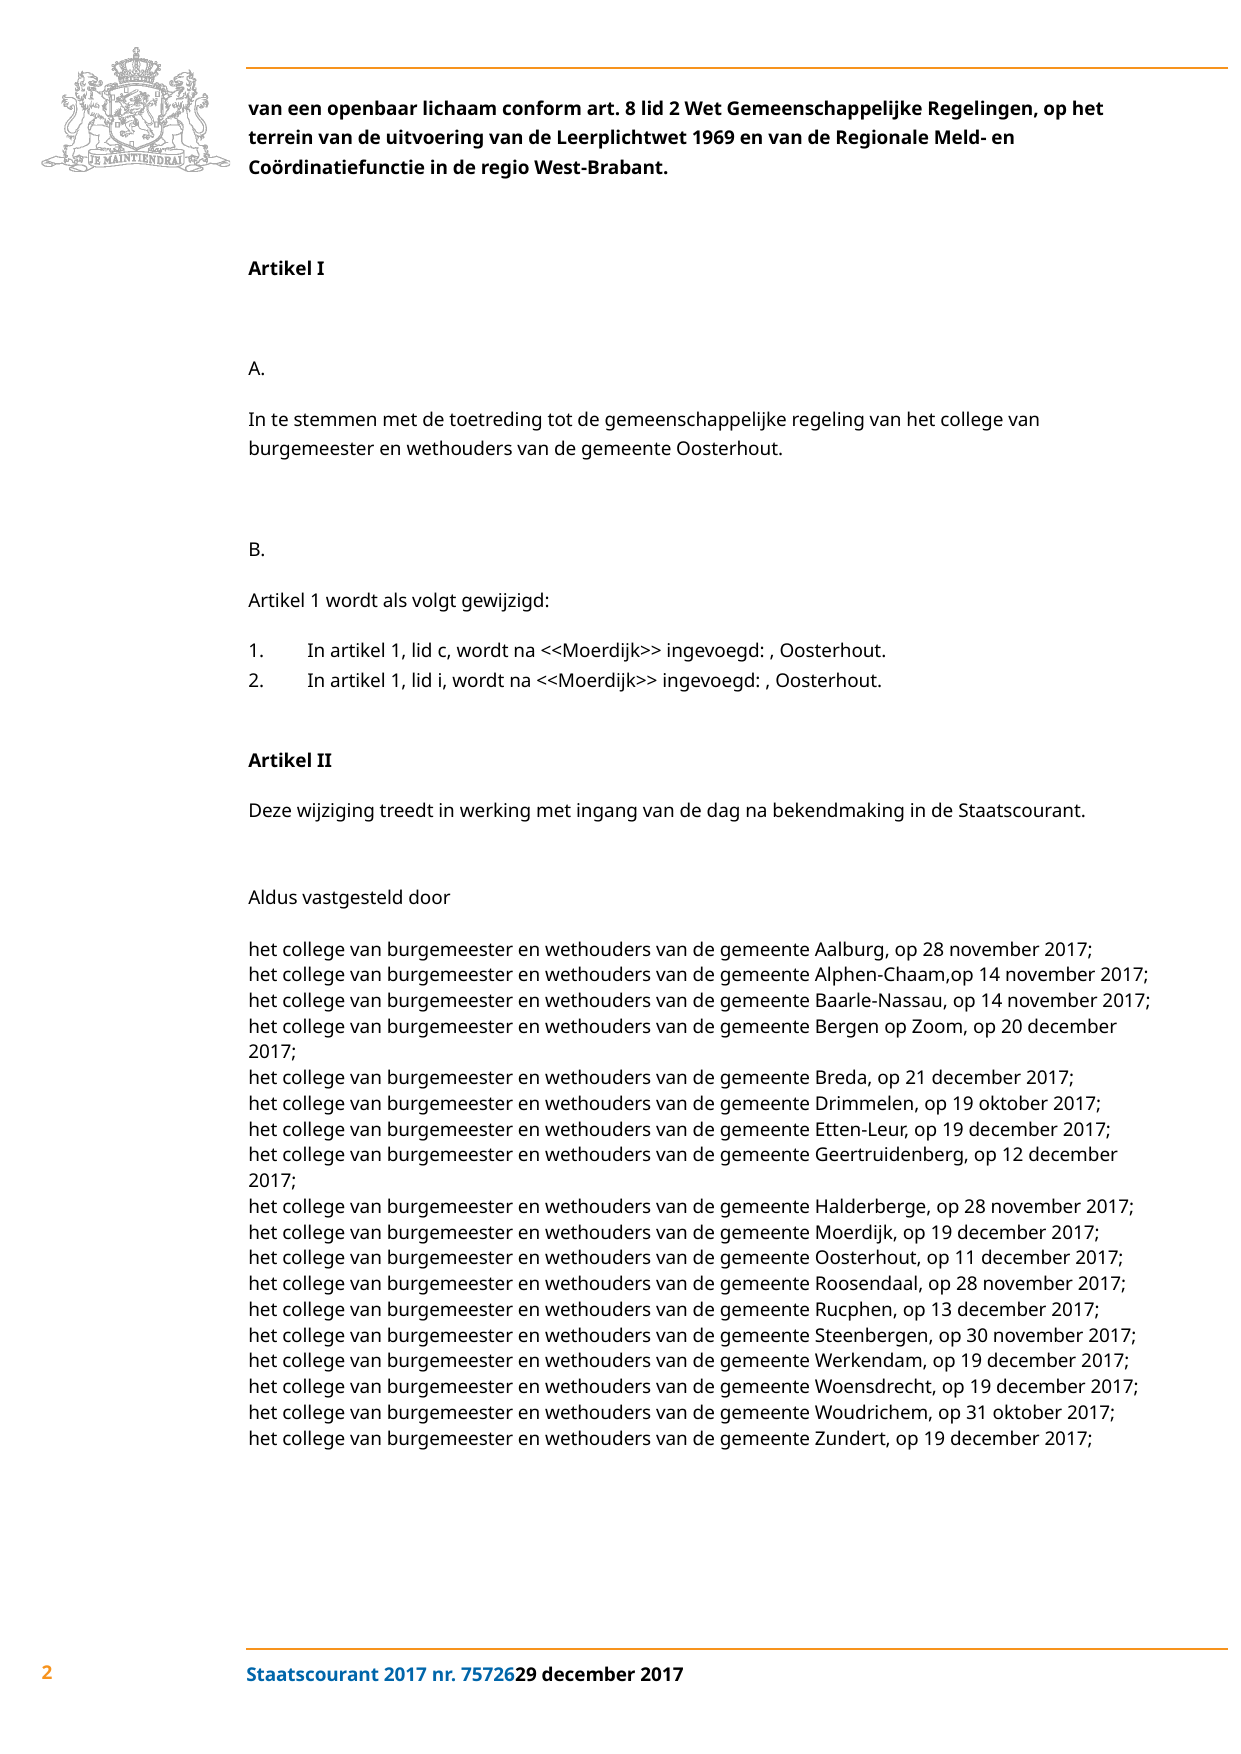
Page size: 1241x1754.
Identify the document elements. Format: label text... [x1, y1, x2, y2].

text het college van burgemeester en wethouders van de gemeente Baarle-Nassau, op 14 november 2017; [248, 987, 1152, 1013]
text Deze wijziging treedt in werking met ingang van de dag na bekendmaking in de Staatscourant. [248, 797, 1152, 823]
text het college van burgemeester en wethouders van de gemeente Bergen op Zoom, op 20 december 2017; [248, 1013, 1152, 1064]
text het college van burgemeester en wethouders van de gemeente Aalburg, op 28 november 2017; [248, 936, 1152, 962]
text Artikel II [248, 747, 1152, 773]
text Artikel I [248, 255, 1152, 281]
text van een openbaar lichaam conform art. 8 lid 2 Wet Gemeenschappelijke Regelingen, op het terrein van de uitvoering van de Leerplichtwet 1969 en van de Regionale Meld- en Coördinatiefunctie in de regio West-Brabant. [248, 95, 1152, 180]
list In artikel 1, lid c, wordt na <<Moerdijk>> ingevoegd: , Oosterhout. [248, 637, 1152, 663]
text het college van burgemeester en wethouders van de gemeente Oosterhout, op 11 december 2017; [248, 1244, 1152, 1270]
text B. [248, 536, 1152, 562]
text het college van burgemeester en wethouders van de gemeente Woensdrecht, op 19 december 2017; [248, 1373, 1152, 1399]
text het college van burgemeester en wethouders van de gemeente Halderberge, op 28 november 2017; [248, 1193, 1152, 1219]
text Aldus vastgesteld door [248, 884, 1152, 910]
text het college van burgemeester en wethouders van de gemeente Zundert, op 19 december 2017; [248, 1425, 1152, 1450]
text Artikel 1 wordt als volgt gewijzigd: [248, 587, 1152, 613]
text het college van burgemeester en wethouders van de gemeente Drimmelen, op 19 oktober 2017; [248, 1090, 1152, 1116]
text het college van burgemeester en wethouders van de gemeente Rucphen, op 13 december 2017; [248, 1296, 1152, 1322]
list In artikel 1, lid i, wordt na <<Moerdijk>> ingevoegd: , Oosterhout. [248, 667, 1152, 693]
text het college van burgemeester en wethouders van de gemeente Werkendam, op 19 december 2017; [248, 1347, 1152, 1373]
text het college van burgemeester en wethouders van de gemeente Geertruidenberg, op 12 december 2017; [248, 1142, 1152, 1193]
text het college van burgemeester en wethouders van de gemeente Moerdijk, op 19 december 2017; [248, 1219, 1152, 1244]
text het college van burgemeester en wethouders van de gemeente Breda, op 21 december 2017; [248, 1064, 1152, 1090]
text A. [248, 356, 1152, 381]
text het college van burgemeester en wethouders van de gemeente Steenbergen, op 30 november 2017; [248, 1322, 1152, 1347]
text In te stemmen met de toetreding tot de gemeenschappelijke regeling van het college van burgemeester en wethouders van de gemeente Oosterhout. [248, 406, 1152, 461]
text het college van burgemeester en wethouders van de gemeente Roosendaal, op 28 november 2017; [248, 1270, 1152, 1296]
text het college van burgemeester en wethouders van de gemeente Etten-Leur, op 19 december 2017; [248, 1116, 1152, 1142]
picture [41, 47, 231, 172]
text het college van burgemeester en wethouders van de gemeente Alphen-Chaam,op 14 november 2017; [248, 962, 1152, 987]
text het college van burgemeester en wethouders van de gemeente Woudrichem, op 31 oktober 2017; [248, 1399, 1152, 1425]
